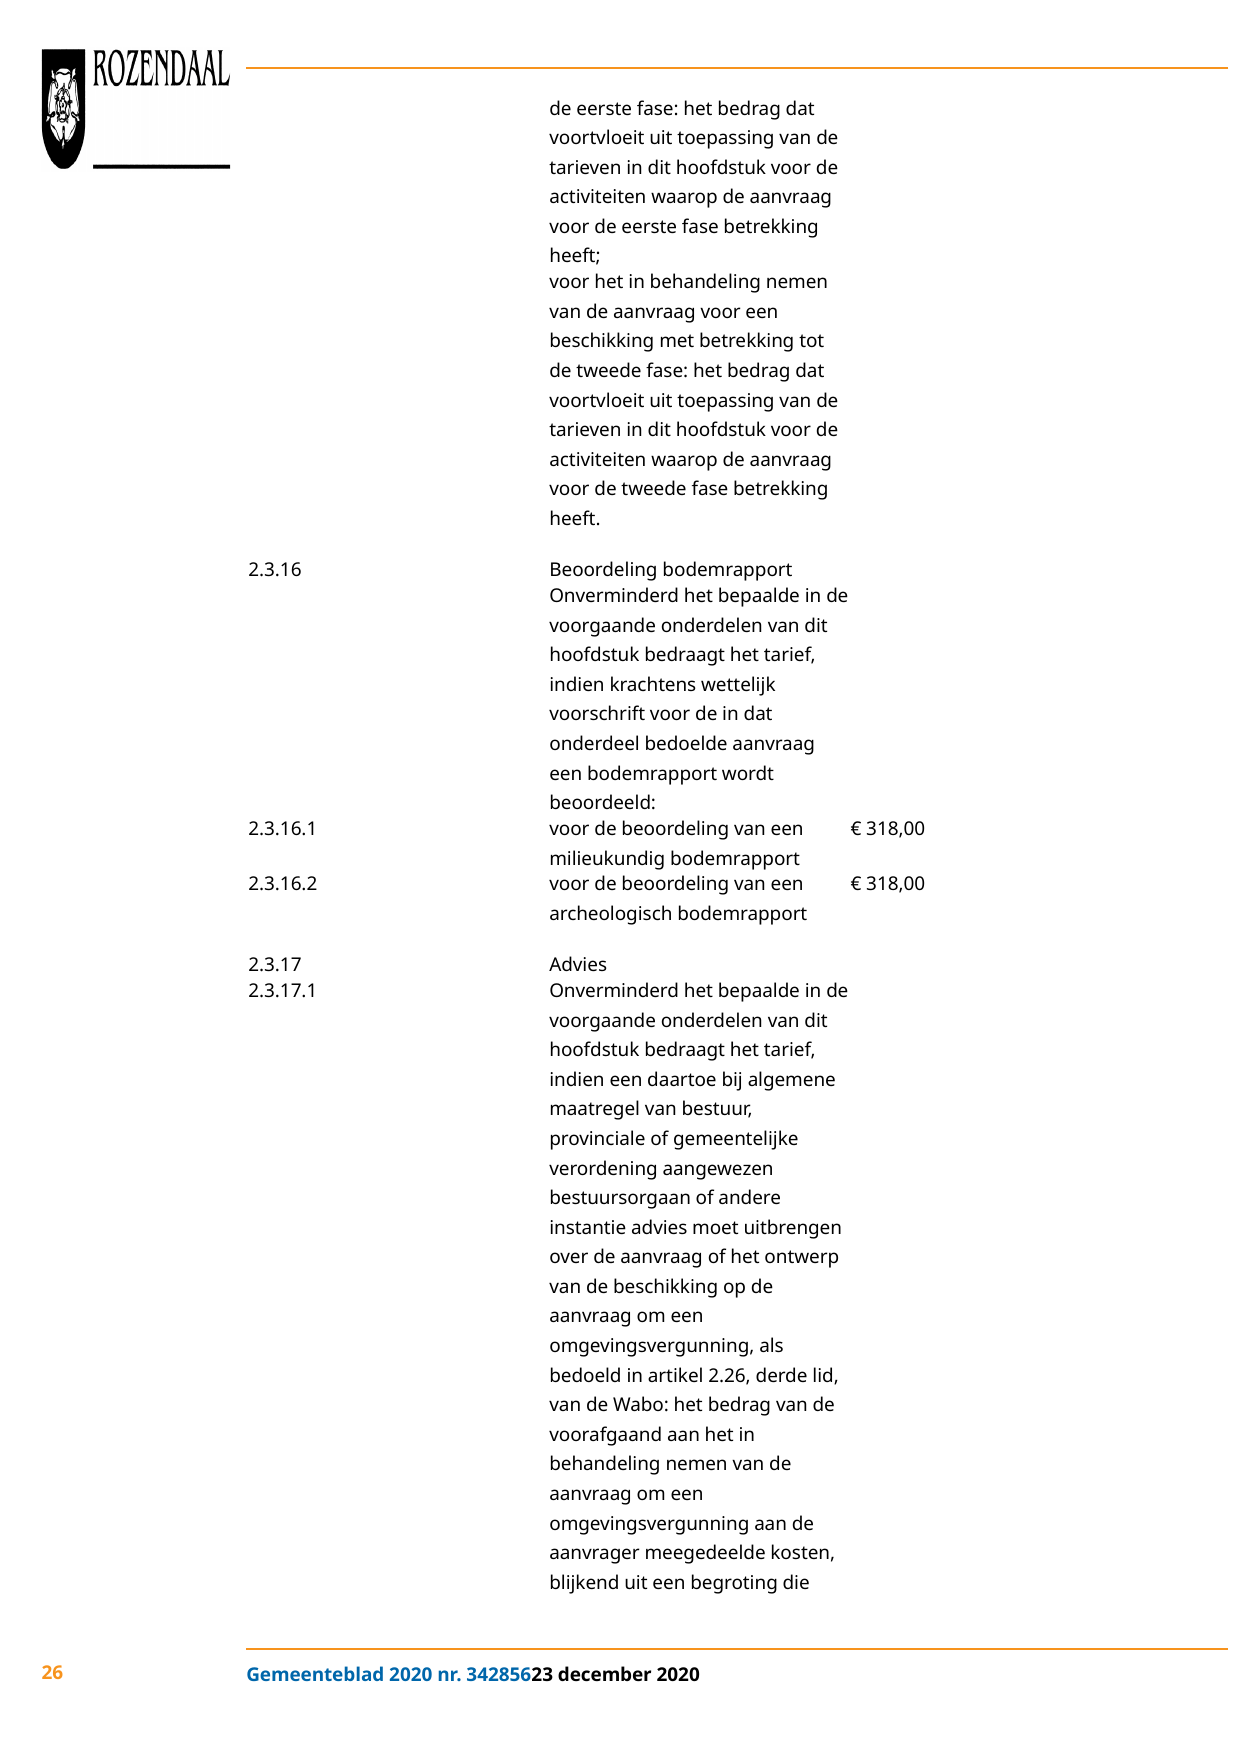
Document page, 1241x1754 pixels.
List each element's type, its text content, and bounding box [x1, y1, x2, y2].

table_cell 2.3.16 [248, 557, 549, 582]
table_cell [248, 531, 549, 557]
table_cell Onverminderd het bepaalde in de voorgaande onderdelen van dit hoofdstuk bedraagt het tarief, indien krachtens wettelijk voorschrift voor de in dat onderdeel bedoelde aanvraag een bodemrapport wordt beoordeeld: [549, 582, 850, 815]
table_cell 2.3.16.1 [248, 815, 549, 870]
table_cell 2.3.16.2 [248, 870, 549, 926]
table_cell [850, 926, 1152, 951]
table_cell [549, 926, 850, 951]
table_cell 2.3.17.1 [248, 977, 549, 1594]
table_cell [850, 269, 1152, 531]
table_cell [850, 951, 1152, 977]
picture [41, 47, 231, 172]
table_cell [248, 269, 549, 531]
table_cell Onverminderd het bepaalde in de voorgaande onderdelen van dit hoofdstuk bedraagt het tarief, indien een daartoe bij algemene maatregel van bestuur, provinciale of gemeentelijke verordening aangewezen bestuursorgaan of andere instantie advies moet uitbrengen over de aanvraag of het ontwerp van de beschikking op de aanvraag om een omgevingsvergunning, als bedoeld in artikel 2.26, derde lid, van de Wabo: het bedrag van de voorafgaand aan het in behandeling nemen van de aanvraag om een omgevingsvergunning aan de aanvrager meegedeelde kosten, blijkend uit een begroting die [549, 977, 850, 1594]
table_cell de eerste fase: het bedrag dat voortvloeit uit toepassing van de tarieven in dit hoofdstuk voor de activiteiten waarop de aanvraag voor de eerste fase betrekking heeft; [549, 95, 850, 268]
table_cell voor het in behandeling nemen van de aanvraag voor een beschikking met betrekking tot de tweede fase: het bedrag dat voortvloeit uit toepassing van de tarieven in dit hoofdstuk voor de activiteiten waarop de aanvraag voor de tweede fase betrekking heeft. [549, 269, 850, 531]
table_cell [850, 531, 1152, 557]
table_cell 2.3.17 [248, 951, 549, 977]
table_cell voor de beoordeling van een milieukundig bodemrapport [549, 815, 850, 870]
table_cell [850, 582, 1152, 815]
table_cell [850, 557, 1152, 582]
table_cell [248, 95, 549, 268]
table_cell [850, 977, 1152, 1594]
table_cell [248, 926, 549, 951]
table_cell [850, 95, 1152, 268]
table_cell Beoordeling bodemrapport [549, 557, 850, 582]
table_cell € 318,00 [850, 870, 1152, 926]
table_cell [549, 531, 850, 557]
table_cell [248, 582, 549, 815]
table_cell Advies [549, 951, 850, 977]
table_cell € 318,00 [850, 815, 1152, 870]
table_cell voor de beoordeling van een archeologisch bodemrapport [549, 870, 850, 926]
